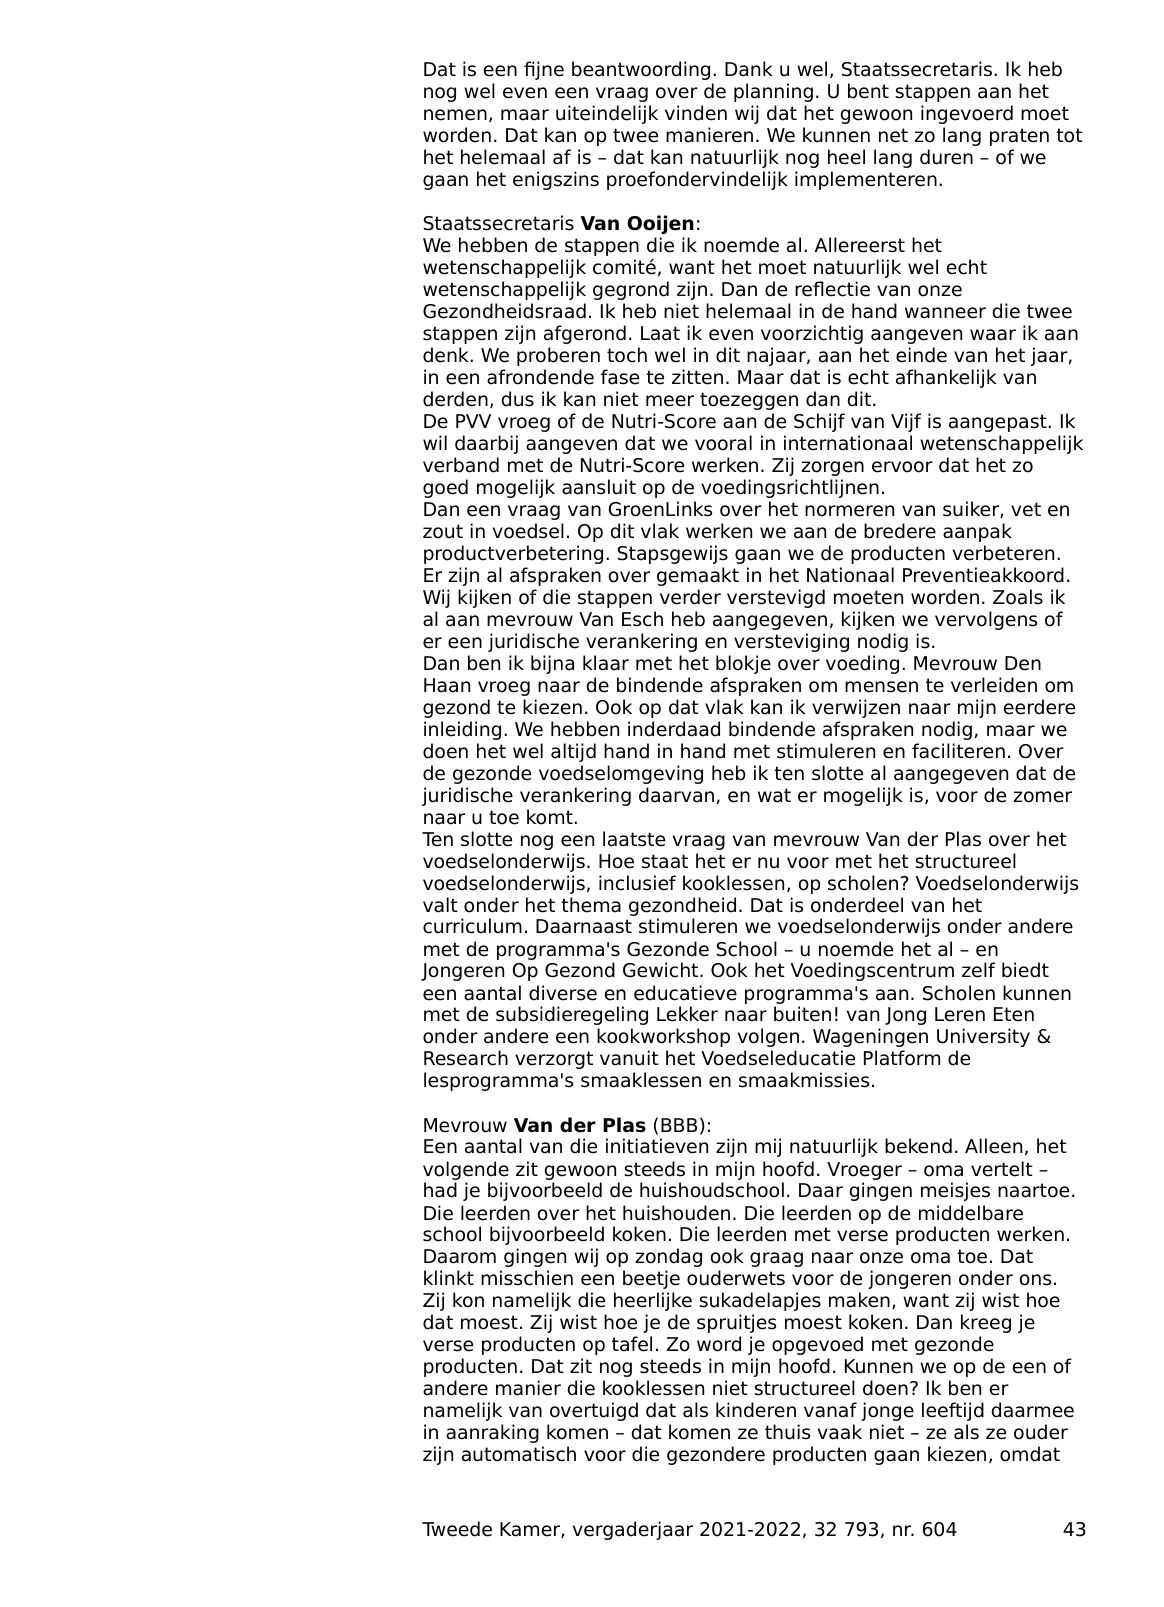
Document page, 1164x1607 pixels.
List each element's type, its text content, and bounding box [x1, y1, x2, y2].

text Mevrouw Van der Plas (BBB): [422, 1114, 1087, 1136]
text De PVV vroeg of de Nutri-Score aan de Schijf van Vijf is aangepast. Ik wil daarbij aangeven dat we vooral in internationaal wetenschappelijk verband met de Nutri-Score werken. Zij zorgen ervoor dat het zo goed mogelijk aansluit op de voedingsrichtlijnen. [422, 411, 1087, 499]
text Dan een vraag van GroenLinks over het normeren van suiker, vet en zout in voedsel. Op dit vlak werken we aan de bredere aanpak productverbetering. Stapsgewijs gaan we de producten verbeteren. Er zijn al afspraken over gemaakt in het Nationaal Preventieakkoord. Wij kijken of die stappen verder verstevigd moeten worden. Zoals ik al aan mevrouw Van Esch heb aangegeven, kijken we vervolgens of er een juridische verankering en versteviging nodig is. [422, 499, 1087, 653]
text Ten slotte nog een laatste vraag van mevrouw Van der Plas over het voedselonderwijs. Hoe staat het er nu voor met het structureel voedselonderwijs, inclusief kooklessen, op scholen? Voedselonderwijs valt onder het thema gezondheid. Dat is onderdeel van het curriculum. Daarnaast stimuleren we voedselonderwijs onder andere met de programma's Gezonde School – u noemde het al – en Jongeren Op Gezond Gewicht. Ook het Voedingscentrum zelf biedt een aantal diverse en educatieve programma's aan. Scholen kunnen met de subsidieregeling Lekker naar buiten! van Jong Leren Eten onder andere een kookworkshop volgen. Wageningen University & Research verzorgt vanuit het Voedseleducatie Platform de lesprogramma's smaaklessen en smaakmissies. [422, 828, 1087, 1092]
text We hebben de stappen die ik noemde al. Allereerst het wetenschappelijk comité, want het moet natuurlijk wel echt wetenschappelijk gegrond zijn. Dan de reflectie van onze Gezondheidsraad. Ik heb niet helemaal in de hand wanneer die twee stappen zijn afgerond. Laat ik even voorzichtig aangeven waar ik aan denk. We proberen toch wel in dit najaar, aan het einde van het jaar, in een afrondende fase te zitten. Maar dat is echt afhankelijk van derden, dus ik kan niet meer toezeggen dan dit. [422, 235, 1087, 411]
text Een aantal van die initiatieven zijn mij natuurlijk bekend. Alleen, het volgende zit gewoon steeds in mijn hoofd. Vroeger – oma vertelt – had je bijvoorbeeld de huishoudschool. Daar gingen meisjes naartoe. Die leerden over het huishouden. Die leerden op de middelbare school bijvoorbeeld koken. Die leerden met verse producten werken. Daarom gingen wij op zondag ook graag naar onze oma toe. Dat klinkt misschien een beetje ouderwets voor de jongeren onder ons. Zij kon namelijk die heerlijke sukadelapjes maken, want zij wist hoe dat moest. Zij wist hoe je de spruitjes moest koken. Dan kreeg je verse producten op tafel. Zo word je opgevoed met gezonde producten. Dat zit nog steeds in mijn hoofd. Kunnen we op de een of andere manier die kooklessen niet structureel doen? Ik ben er namelijk van overtuigd dat als kinderen vanaf jonge leeftijd daarmee in aanraking komen – dat komen ze thuis vaak niet – ze als ze ouder zijn automatisch voor die gezondere producten gaan kiezen, omdat [422, 1136, 1087, 1466]
text Staatssecretaris Van Ooijen: [422, 213, 1087, 235]
text Dan ben ik bijna klaar met het blokje over voeding. Mevrouw Den Haan vroeg naar de bindende afspraken om mensen te verleiden om gezond te kiezen. Ook op dat vlak kan ik verwijzen naar mijn eerdere inleiding. We hebben inderdaad bindende afspraken nodig, maar we doen het wel altijd hand in hand met stimuleren en faciliteren. Over de gezonde voedselomgeving heb ik ten slotte al aangegeven dat de juridische verankering daarvan, en wat er mogelijk is, voor de zomer naar u toe komt. [422, 653, 1087, 828]
text Dat is een fijne beantwoording. Dank u wel, Staatssecretaris. Ik heb nog wel even een vraag over de planning. U bent stappen aan het nemen, maar uiteindelijk vinden wij dat het gewoon ingevoerd moet worden. Dat kan op twee manieren. We kunnen net zo lang praten tot het helemaal af is – dat kan natuurlijk nog heel lang duren – of we gaan het enigszins proefondervindelijk implementeren. [422, 59, 1087, 191]
